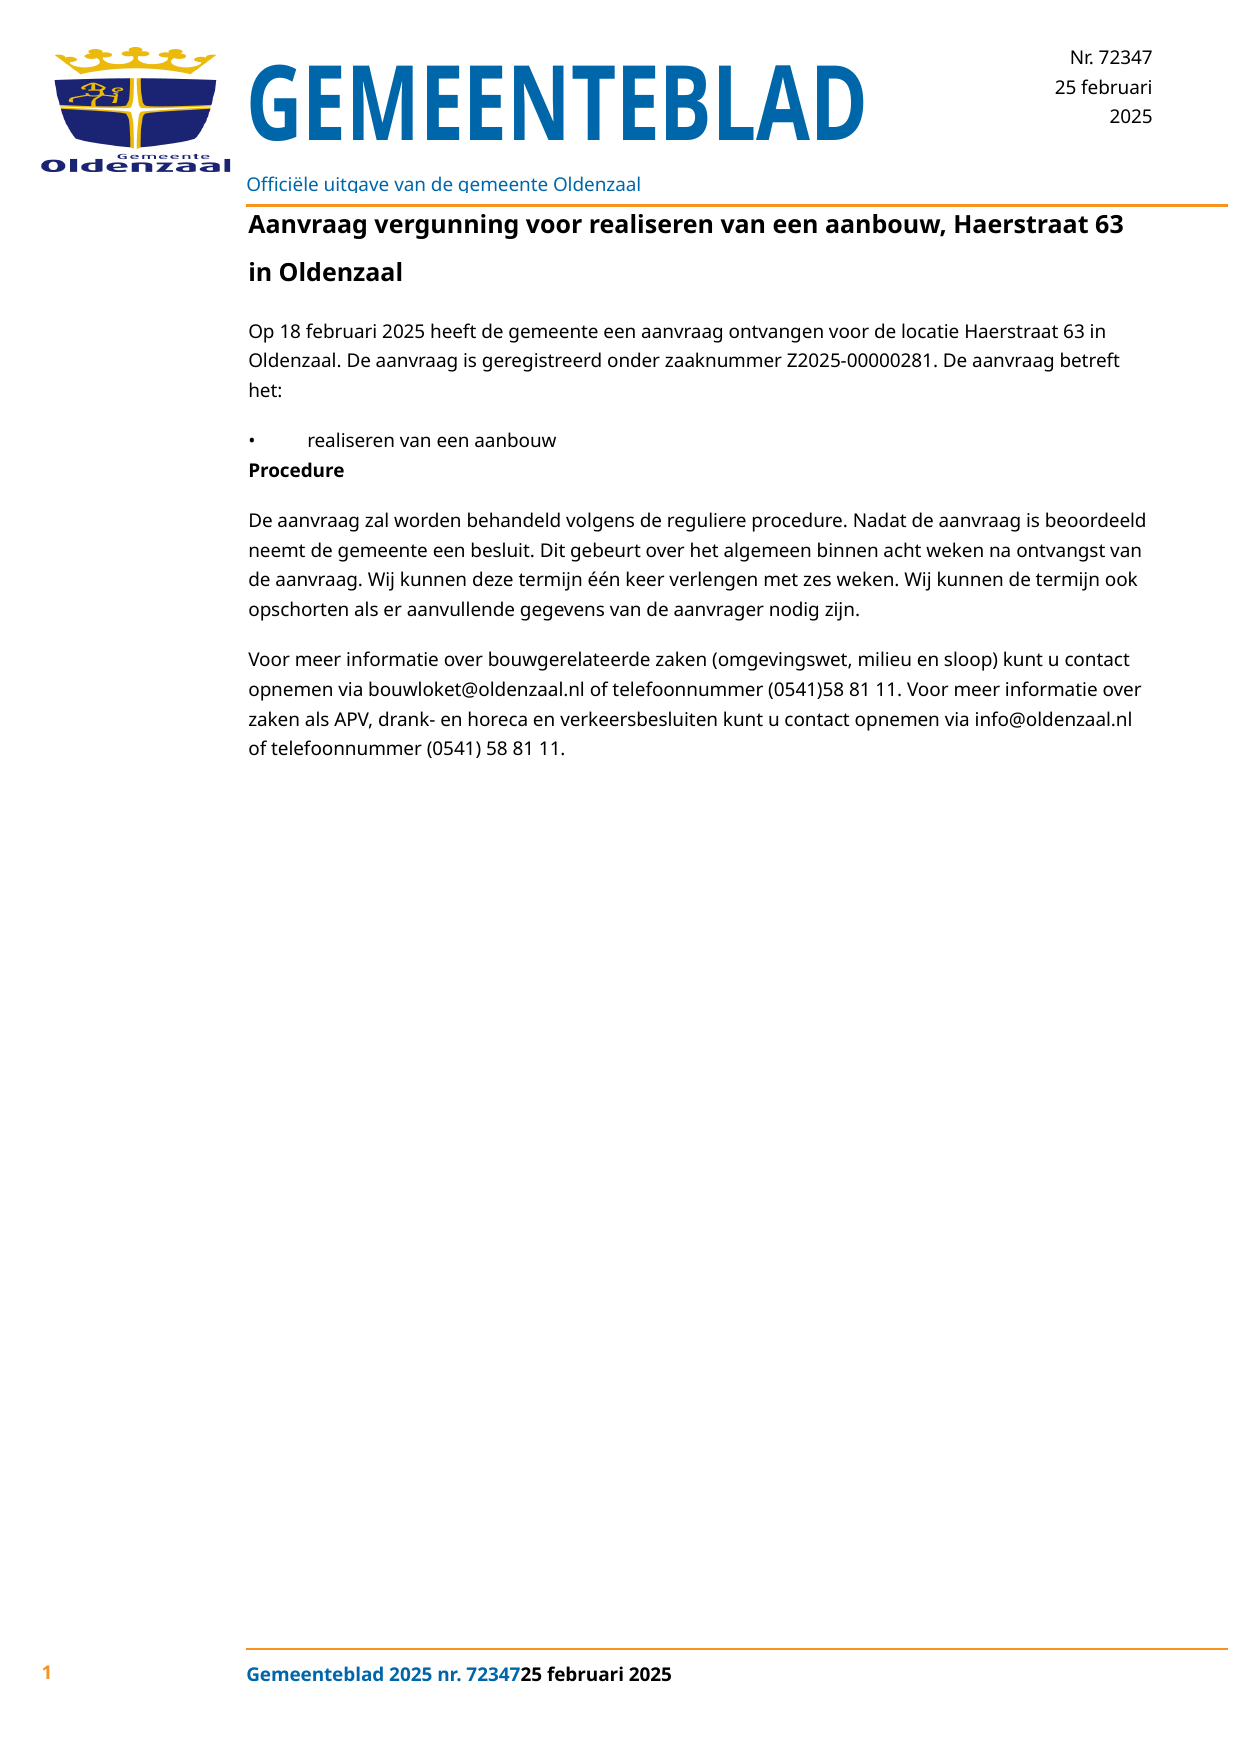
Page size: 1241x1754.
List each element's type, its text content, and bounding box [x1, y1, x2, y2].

text Procedure [248, 457, 1152, 483]
text Voor meer informatie over bouwgerelateerde zaken (omgevingswet, milieu en sloop) kunt u contact opnemen via bouwloket@oldenzaal.nl of telefoonnummer (0541)58 81 11. Voor meer informatie over zaken als APV, drank- en horeca en verkeersbesluiten kunt u contact opnemen via info@oldenzaal.nl of telefoonnummer (0541) 58 81 11. [248, 647, 1152, 761]
text De aanvraag zal worden behandeld volgens de reguliere procedure. Nadat de aanvraag is beoordeeld neemt de gemeente een besluit. Dit gebeurt over het algemeen binnen acht weken na ontvangst van de aanvraag. Wij kunnen deze termijn één keer verlengen met zes weken. Wij kunnen de termijn ook opschorten als er aanvullende gegevens van de aanvrager nodig zijn. [248, 507, 1152, 622]
text Op 18 februari 2025 heeft de gemeente een aanvraag ontvangen voor de locatie Haerstraat 63 in Oldenzaal. De aanvraag is geregistreerd onder zaaknummer Z2025-00000281. De aanvraag betreft het: [248, 318, 1152, 403]
text Aanvraag vergunning voor realiseren van een aanbouw, Haerstraat 63 in Oldenzaal [248, 207, 1152, 288]
picture [41, 47, 231, 172]
list realiseren van een aanbouw [248, 427, 1152, 453]
